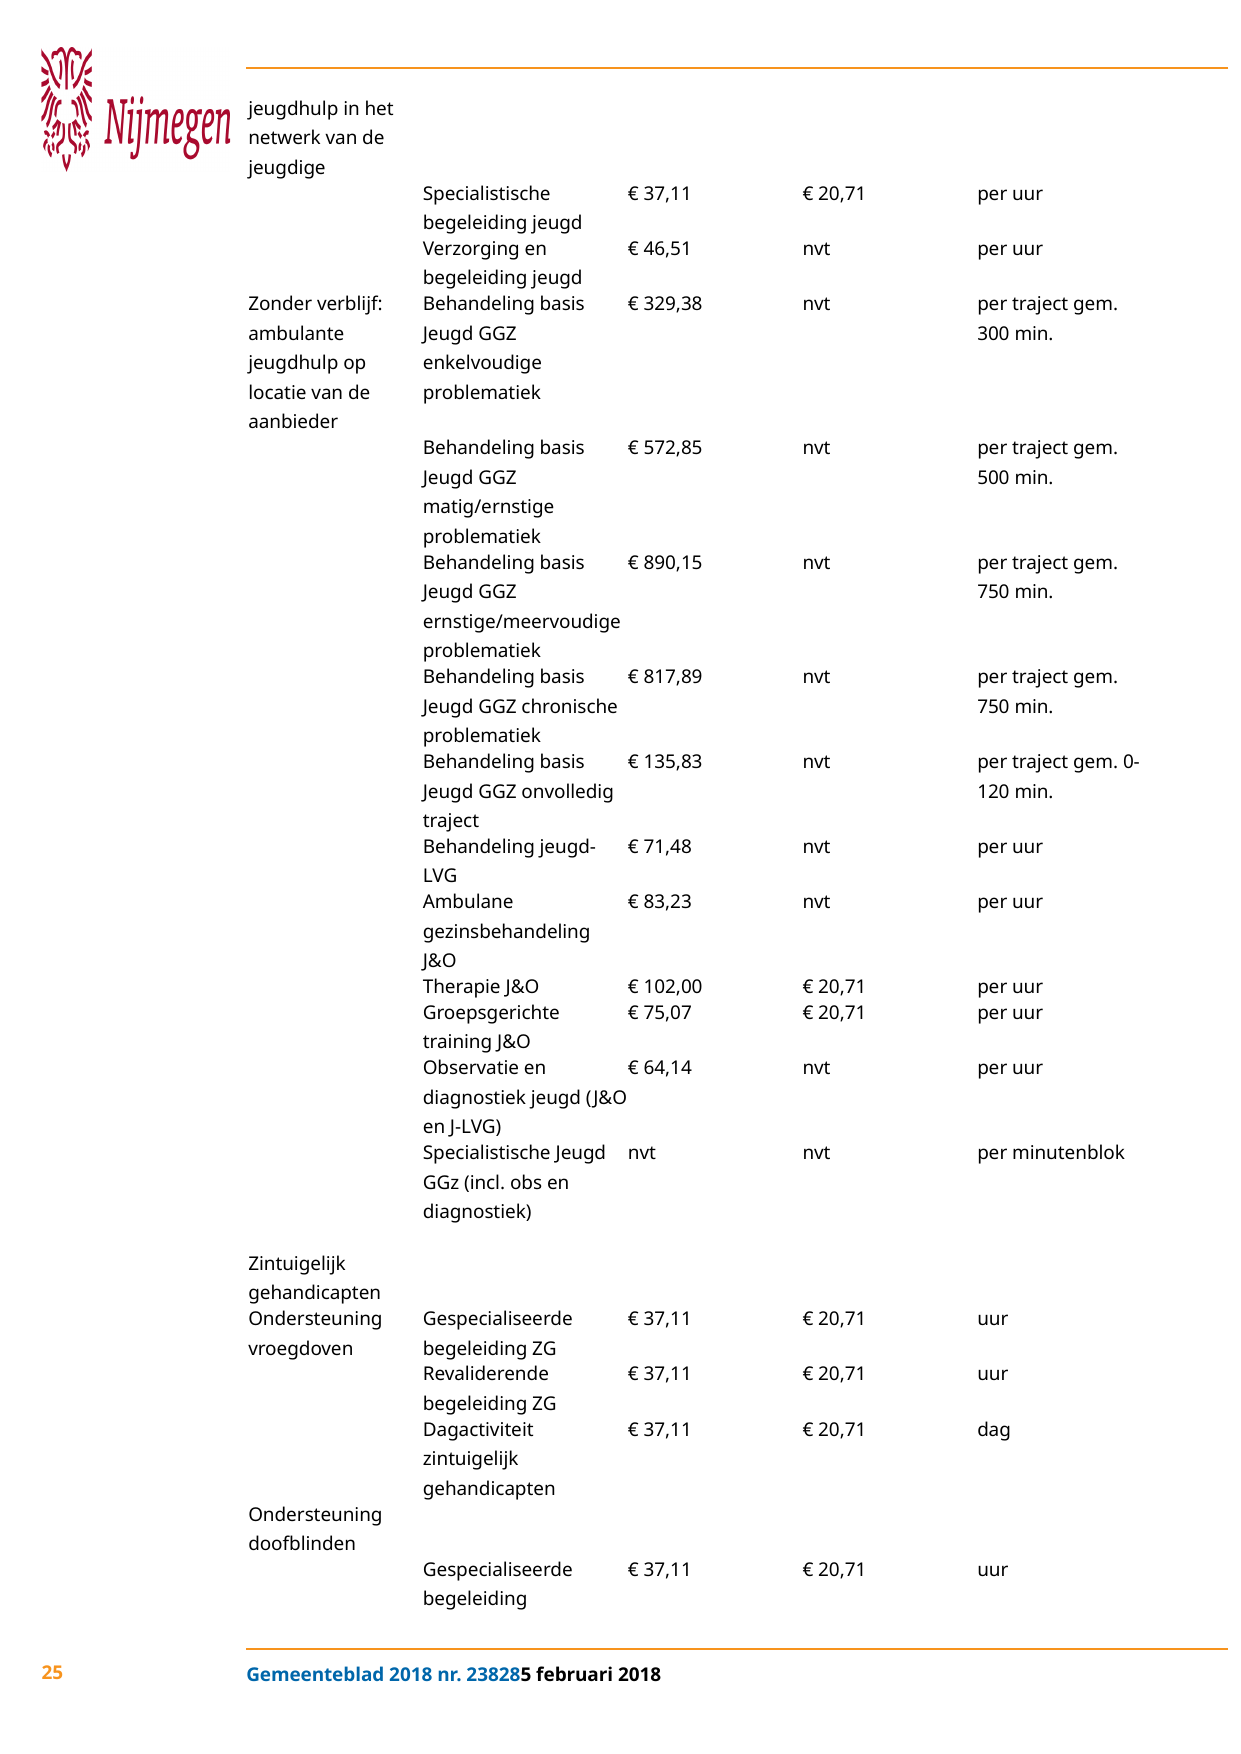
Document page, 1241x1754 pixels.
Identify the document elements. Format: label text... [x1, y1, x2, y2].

table_cell € 64,14 [628, 1054, 802, 1139]
table_cell [628, 1250, 802, 1305]
table_cell uur [977, 1361, 1152, 1416]
table_cell Gespecialiseerde begeleiding [423, 1556, 628, 1611]
table_cell Behandeling basis Jeugd GGZ enkelvoudige problematiek [423, 290, 628, 434]
table_cell Gespecialiseerde begeleiding ZG [423, 1305, 628, 1361]
table_cell per uur [977, 180, 1152, 235]
table_cell [248, 1361, 423, 1416]
table_cell € 20,71 [802, 1556, 977, 1611]
table_cell [628, 95, 802, 180]
table_cell [802, 1250, 977, 1305]
table_cell € 46,51 [628, 235, 802, 290]
table_cell per uur [977, 833, 1152, 888]
table_cell [248, 1556, 423, 1611]
table_cell uur [977, 1556, 1152, 1611]
table_cell [977, 1250, 1152, 1305]
table_cell nvt [802, 1054, 977, 1139]
table_cell [628, 1224, 802, 1250]
table_cell [802, 1501, 977, 1556]
table_cell per traject gem. 750 min. [977, 663, 1152, 748]
table_cell per uur [977, 999, 1152, 1054]
picture [41, 47, 231, 172]
table_cell [248, 1054, 423, 1139]
table_cell € 37,11 [628, 1305, 802, 1361]
table_cell [248, 235, 423, 290]
table_cell Specialistische Jeugd GGz (incl. obs en diagnostiek) [423, 1139, 628, 1224]
table_cell per uur [977, 973, 1152, 999]
table_cell € 329,38 [628, 290, 802, 434]
table_cell [977, 1224, 1152, 1250]
table_cell [248, 180, 423, 235]
table_cell per traject gem. 750 min. [977, 549, 1152, 663]
table_cell Therapie J&O [423, 973, 628, 999]
table_cell € 890,15 [628, 549, 802, 663]
table_cell nvt [628, 1139, 802, 1224]
table_cell € 102,00 [628, 973, 802, 999]
table_cell nvt [802, 663, 977, 748]
table_cell [248, 549, 423, 663]
table_cell nvt [802, 290, 977, 434]
table_cell per minutenblok [977, 1139, 1152, 1224]
table_cell [248, 434, 423, 549]
table_cell € 20,71 [802, 1361, 977, 1416]
table_cell nvt [802, 748, 977, 833]
table_cell [802, 95, 977, 180]
table_cell Behandeling basis Jeugd GGZ ernstige/meervoudige problematiek [423, 549, 628, 663]
table_cell € 37,11 [628, 1416, 802, 1501]
table_cell uur [977, 1305, 1152, 1361]
table_cell € 37,11 [628, 1556, 802, 1611]
table_cell nvt [802, 434, 977, 549]
table_cell nvt [802, 549, 977, 663]
table_cell € 20,71 [802, 1305, 977, 1361]
table_cell per uur [977, 1054, 1152, 1139]
table_cell Revaliderende begeleiding ZG [423, 1361, 628, 1416]
table_cell [248, 1224, 423, 1250]
table_cell € 135,83 [628, 748, 802, 833]
table_cell per traject gem. 0-120 min. [977, 748, 1152, 833]
table_cell € 20,71 [802, 999, 977, 1054]
table_cell € 20,71 [802, 1416, 977, 1501]
table_cell [248, 1416, 423, 1501]
table_cell jeugdhulp in het netwerk van de jeugdige [248, 95, 423, 180]
table_cell [977, 95, 1152, 180]
table_cell € 20,71 [802, 180, 977, 235]
table_cell Zonder verblijf: ambulante jeugdhulp op locatie van de aanbieder [248, 290, 423, 434]
table_cell [423, 1224, 628, 1250]
table_cell [423, 1250, 628, 1305]
table_cell Zintuigelijk gehandicapten [248, 1250, 423, 1305]
table_cell Ambulane gezinsbehandeling J&O [423, 889, 628, 973]
table_cell per traject gem. 300 min. [977, 290, 1152, 434]
table_cell [977, 1501, 1152, 1556]
table_cell € 37,11 [628, 180, 802, 235]
table_cell [248, 663, 423, 748]
table_cell Ondersteuning vroegdoven [248, 1305, 423, 1361]
table_cell per traject gem. 500 min. [977, 434, 1152, 549]
table_cell € 20,71 [802, 973, 977, 999]
table_cell nvt [802, 833, 977, 888]
table_cell [248, 748, 423, 833]
table_cell Specialistische begeleiding jeugd [423, 180, 628, 235]
table_cell Behandeling jeugd-LVG [423, 833, 628, 888]
table_cell € 817,89 [628, 663, 802, 748]
table_cell Dagactiviteit zintuigelijk gehandicapten [423, 1416, 628, 1501]
table_cell Behandeling basis Jeugd GGZ onvolledig traject [423, 748, 628, 833]
table_cell nvt [802, 1139, 977, 1224]
table_cell Ondersteuning doofblinden [248, 1501, 423, 1556]
table_cell € 572,85 [628, 434, 802, 549]
table_cell [802, 1224, 977, 1250]
table_cell [248, 833, 423, 888]
table_cell Behandeling basis Jeugd GGZ chronische problematiek [423, 663, 628, 748]
table_cell per uur [977, 889, 1152, 973]
table_cell [248, 973, 423, 999]
table_cell [423, 1501, 628, 1556]
table_cell dag [977, 1416, 1152, 1501]
table_cell € 37,11 [628, 1361, 802, 1416]
table_cell Behandeling basis Jeugd GGZ matig/ernstige problematiek [423, 434, 628, 549]
table_cell € 83,23 [628, 889, 802, 973]
table_cell nvt [802, 889, 977, 973]
table_cell [248, 1139, 423, 1224]
table_cell [248, 889, 423, 973]
table_cell € 75,07 [628, 999, 802, 1054]
table_cell [628, 1501, 802, 1556]
table_cell € 71,48 [628, 833, 802, 888]
table_cell nvt [802, 235, 977, 290]
table_cell Verzorging en begeleiding jeugd [423, 235, 628, 290]
table_cell Observatie en diagnostiek jeugd (J&O en J-LVG) [423, 1054, 628, 1139]
table_cell Groepsgerichte training J&O [423, 999, 628, 1054]
table_cell [423, 95, 628, 180]
table_cell [248, 999, 423, 1054]
table_cell per uur [977, 235, 1152, 290]
